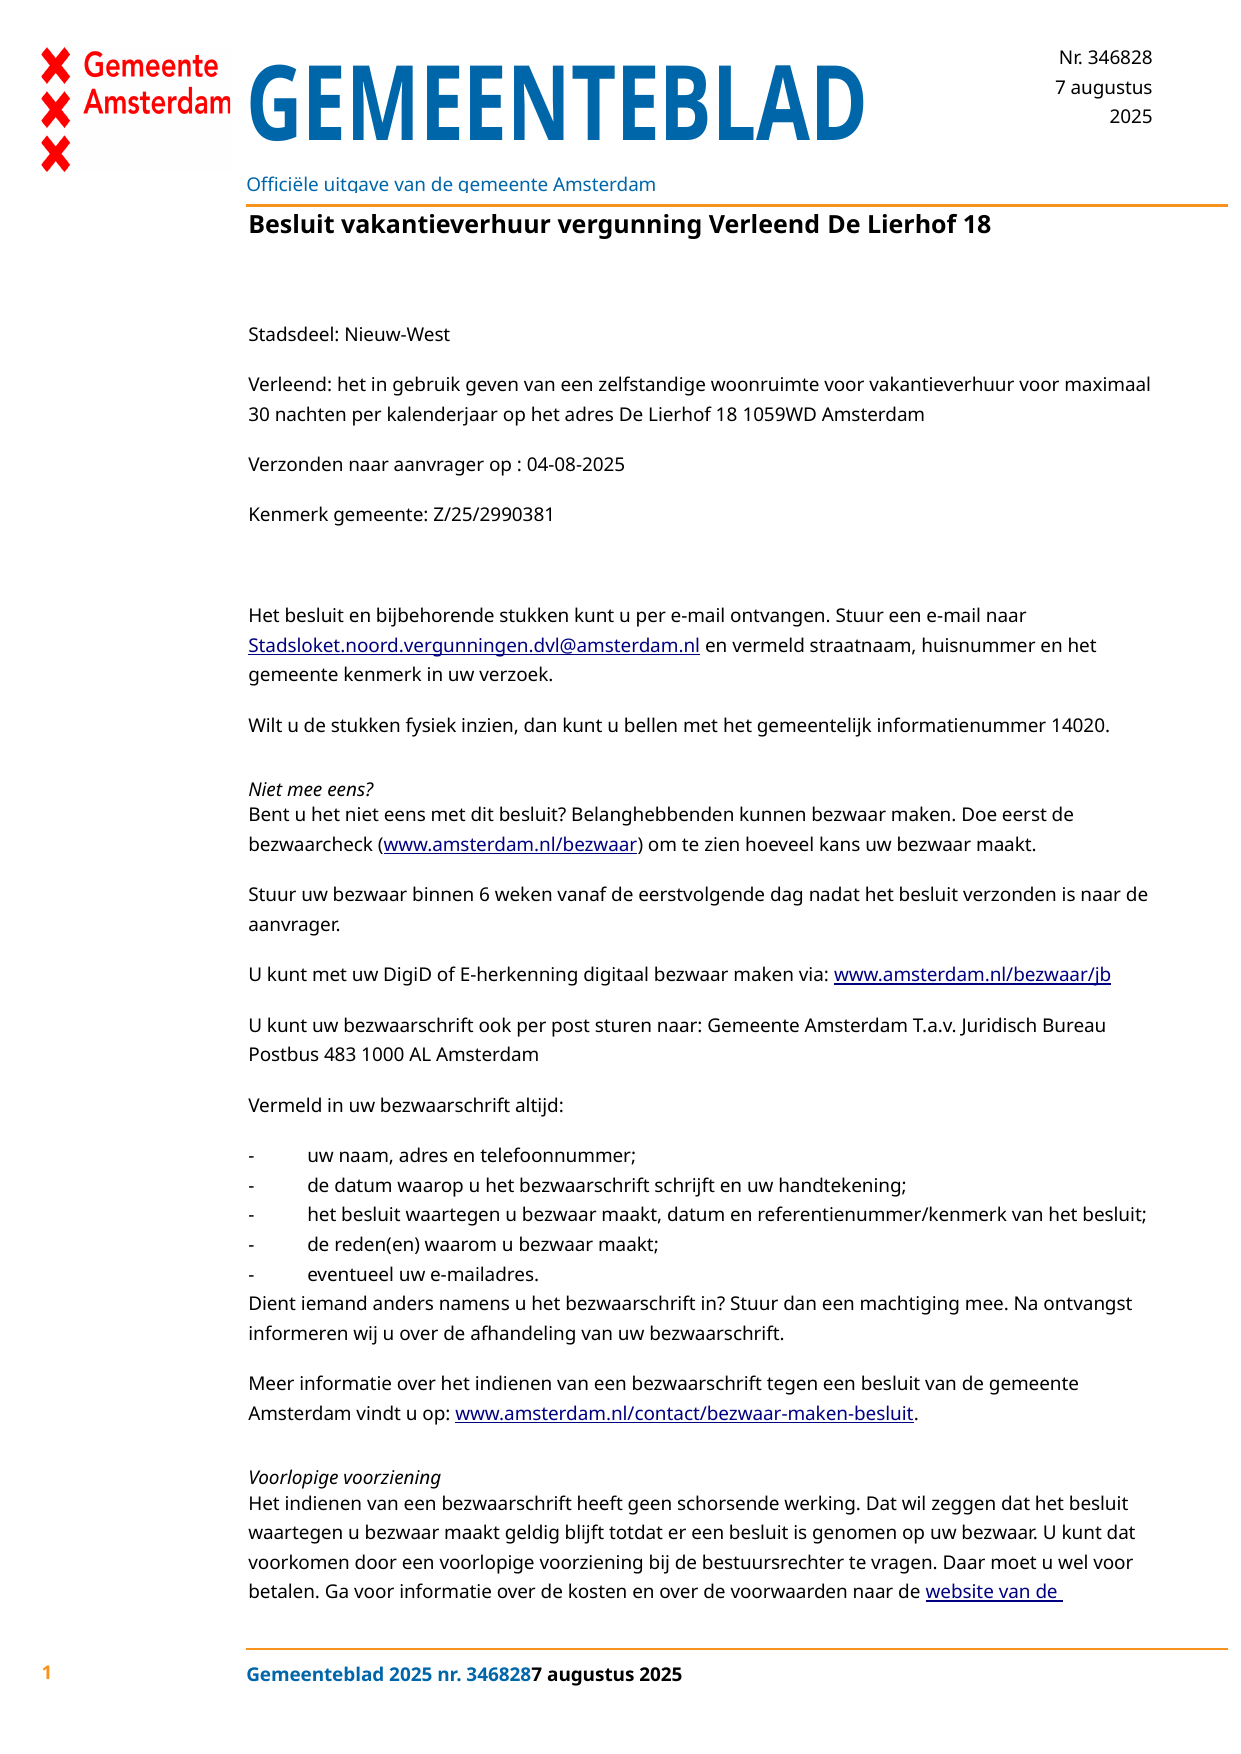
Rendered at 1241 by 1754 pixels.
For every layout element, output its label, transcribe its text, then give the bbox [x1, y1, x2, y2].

text Besluit vakantieverhuur vergunning Verleend De Lierhof 18 [248, 207, 1152, 241]
list de datum waarop u het bezwaarschrift schrijft en uw handtekening; [248, 1172, 1152, 1198]
text Kenmerk gemeente: Z/25/2990381 [248, 502, 1152, 527]
text Stuur uw bezwaar binnen 6 weken vanaf de eerstvolgende dag nadat het besluit verzonden is naar de aanvrager. [248, 882, 1152, 937]
list de reden(en) waarom u bezwaar maakt; [248, 1231, 1152, 1257]
text Voorlopige voorziening [248, 1464, 1152, 1490]
text Verleend: het in gebruik geven van een zelfstandige woonruimte voor vakantieverhuur voor maximaal 30 nachten per kalenderjaar op het adres De Lierhof 18 1059WD Amsterdam [248, 371, 1152, 426]
text Het indienen van een bezwaarschrift heeft geen schorsende werking. Dat wil zeggen dat het besluit waartegen u bezwaar maakt geldig blijft totdat er een besluit is genomen op uw bezwaar. U kunt dat voorkomen door een voorlopige voorziening bij de bestuursrechter te vragen. Daar moet u wel voor betalen. Ga voor informatie over de kosten en over de voorwaarden naar de website van de [248, 1490, 1152, 1604]
text Niet mee eens? [248, 776, 1152, 802]
text U kunt uw bezwaarschrift ook per post sturen naar: Gemeente Amsterdam T.a.v. Juridisch Bureau Postbus 483 1000 AL Amsterdam [248, 1012, 1152, 1067]
list eventueel uw e-mailadres. [248, 1261, 1152, 1287]
list het besluit waartegen u bezwaar maakt, datum en referentienummer/kenmerk van het besluit; [248, 1202, 1152, 1227]
text Vermeld in uw bezwaarschrift altijd: [248, 1092, 1152, 1118]
text Verzonden naar aanvrager op : 04-08-2025 [248, 451, 1152, 477]
text U kunt met uw DigiD of E-herkenning digitaal bezwaar maken via: www.amsterdam.nl/bezwaar/jb [248, 962, 1152, 987]
text Wilt u de stukken fysiek inzien, dan kunt u bellen met het gemeentelijk informatienummer 14020. [248, 712, 1152, 738]
text Meer informatie over het indienen van een bezwaarschrift tegen een besluit van de gemeente Amsterdam vindt u op: www.amsterdam.nl/contact/bezwaar-maken-besluit. [248, 1370, 1152, 1426]
text Het besluit en bijbehorende stukken kunt u per e-mail ontvangen. Stuur een e-mail naar Stadsloket.noord.vergunningen.dvl@amsterdam.nl en vermeld straatnaam, huisnummer en het gemeente kenmerk in uw verzoek. [248, 602, 1152, 687]
text Stadsdeel: Nieuw-West [248, 321, 1152, 346]
text Bent u het niet eens met dit besluit? Belanghebbenden kunnen bezwaar maken. Doe eerst de bezwaarcheck (www.amsterdam.nl/bezwaar) om te zien hoeveel kans uw bezwaar maakt. [248, 802, 1152, 857]
text Dient iemand anders namens u het bezwaarschrift in? Stuur dan een machtiging mee. Na ontvangst informeren wij u over de afhandeling van uw bezwaarschrift. [248, 1290, 1152, 1346]
list uw naam, adres en telefoonnummer; [248, 1142, 1152, 1168]
picture [41, 47, 231, 172]
